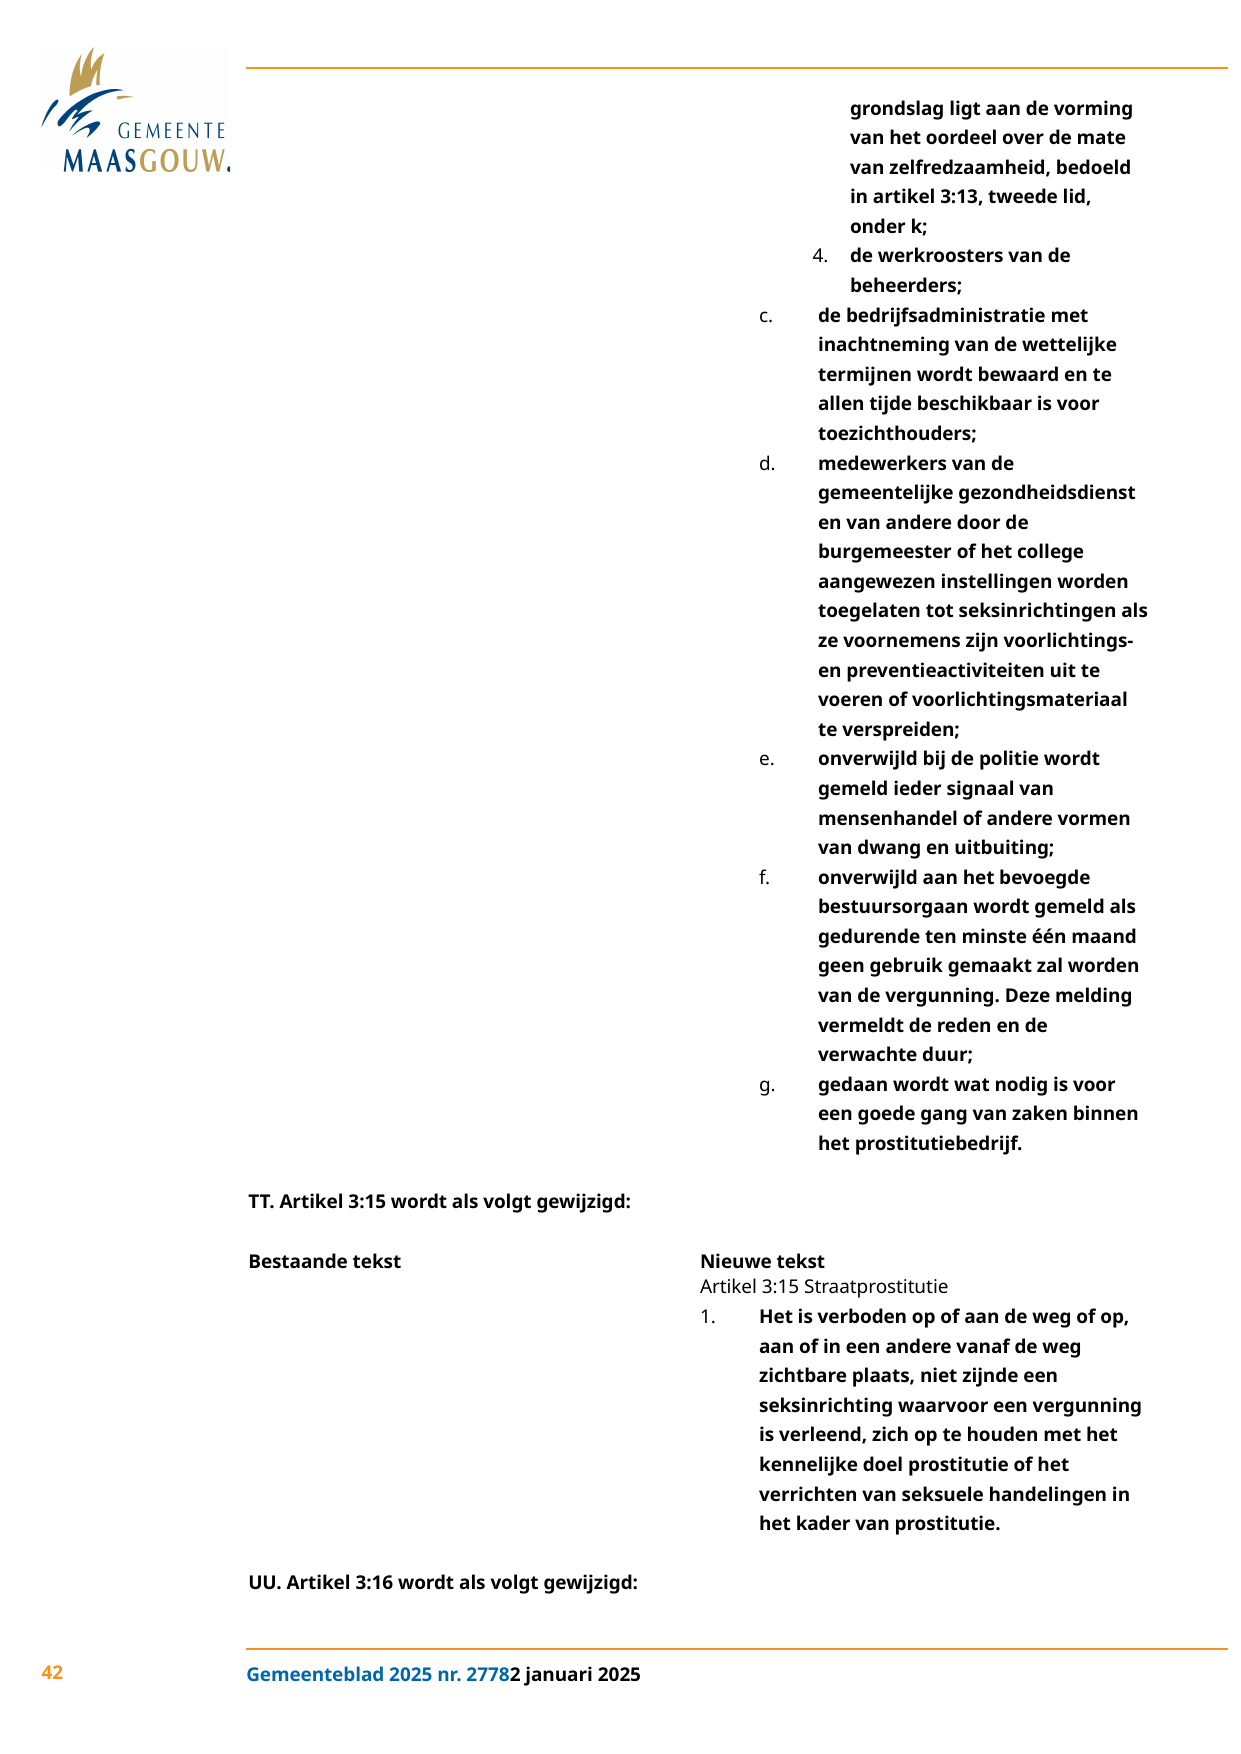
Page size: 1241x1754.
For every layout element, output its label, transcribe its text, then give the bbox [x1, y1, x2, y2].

text UU. Artikel 3:16 wordt als volgt gewijzigd: [248, 1569, 1152, 1595]
text TT. Artikel 3:15 wordt als volgt gewijzigd: [248, 1189, 1152, 1214]
table_cell [248, 95, 700, 1156]
picture [41, 47, 231, 172]
table_cell Artikel 3:15 Straatprostitutie Het is verboden op of aan de weg of op, aan of in een andere vanaf de weg zichtbare plaats, niet zijnde een seksinrichting waarvoor een vergunning is verleend, zich op te houden met het kennelijke doel prostitutie of het verrichten van seksuele handelingen in het kader van prostitutie. [700, 1274, 1152, 1536]
table_header Nieuwe tekst [700, 1248, 1152, 1274]
table_header Bestaande tekst [248, 1248, 700, 1274]
table_cell grondslag ligt aan de vorming van het oordeel over de mate van zelfredzaamheid, bedoeld in artikel 3:13, tweede lid, onder k; de werkroosters van de beheerders; de bedrijfsadministratie met inachtneming van de wettelijke termijnen wordt bewaard en te allen tijde beschikbaar is voor toezichthouders; medewerkers van de gemeentelijke gezondheidsdienst en van andere door de burgemeester of het college aangewezen instellingen worden toegelaten tot seksinrichtingen als ze voornemens zijn voorlichtings- en preventieactiviteiten uit te voeren of voorlichtingsmateriaal te verspreiden; onverwijld bij de politie wordt gemeld ieder signaal van mensenhandel of andere vormen van dwang en uitbuiting; onverwijld aan het bevoegde bestuursorgaan wordt gemeld als gedurende ten minste één maand geen gebruik gemaakt zal worden van de vergunning. Deze melding vermeldt de reden en de verwachte duur; gedaan wordt wat nodig is voor een goede gang van zaken binnen het prostitutiebedrijf. [700, 95, 1152, 1156]
table_cell [248, 1274, 700, 1536]
